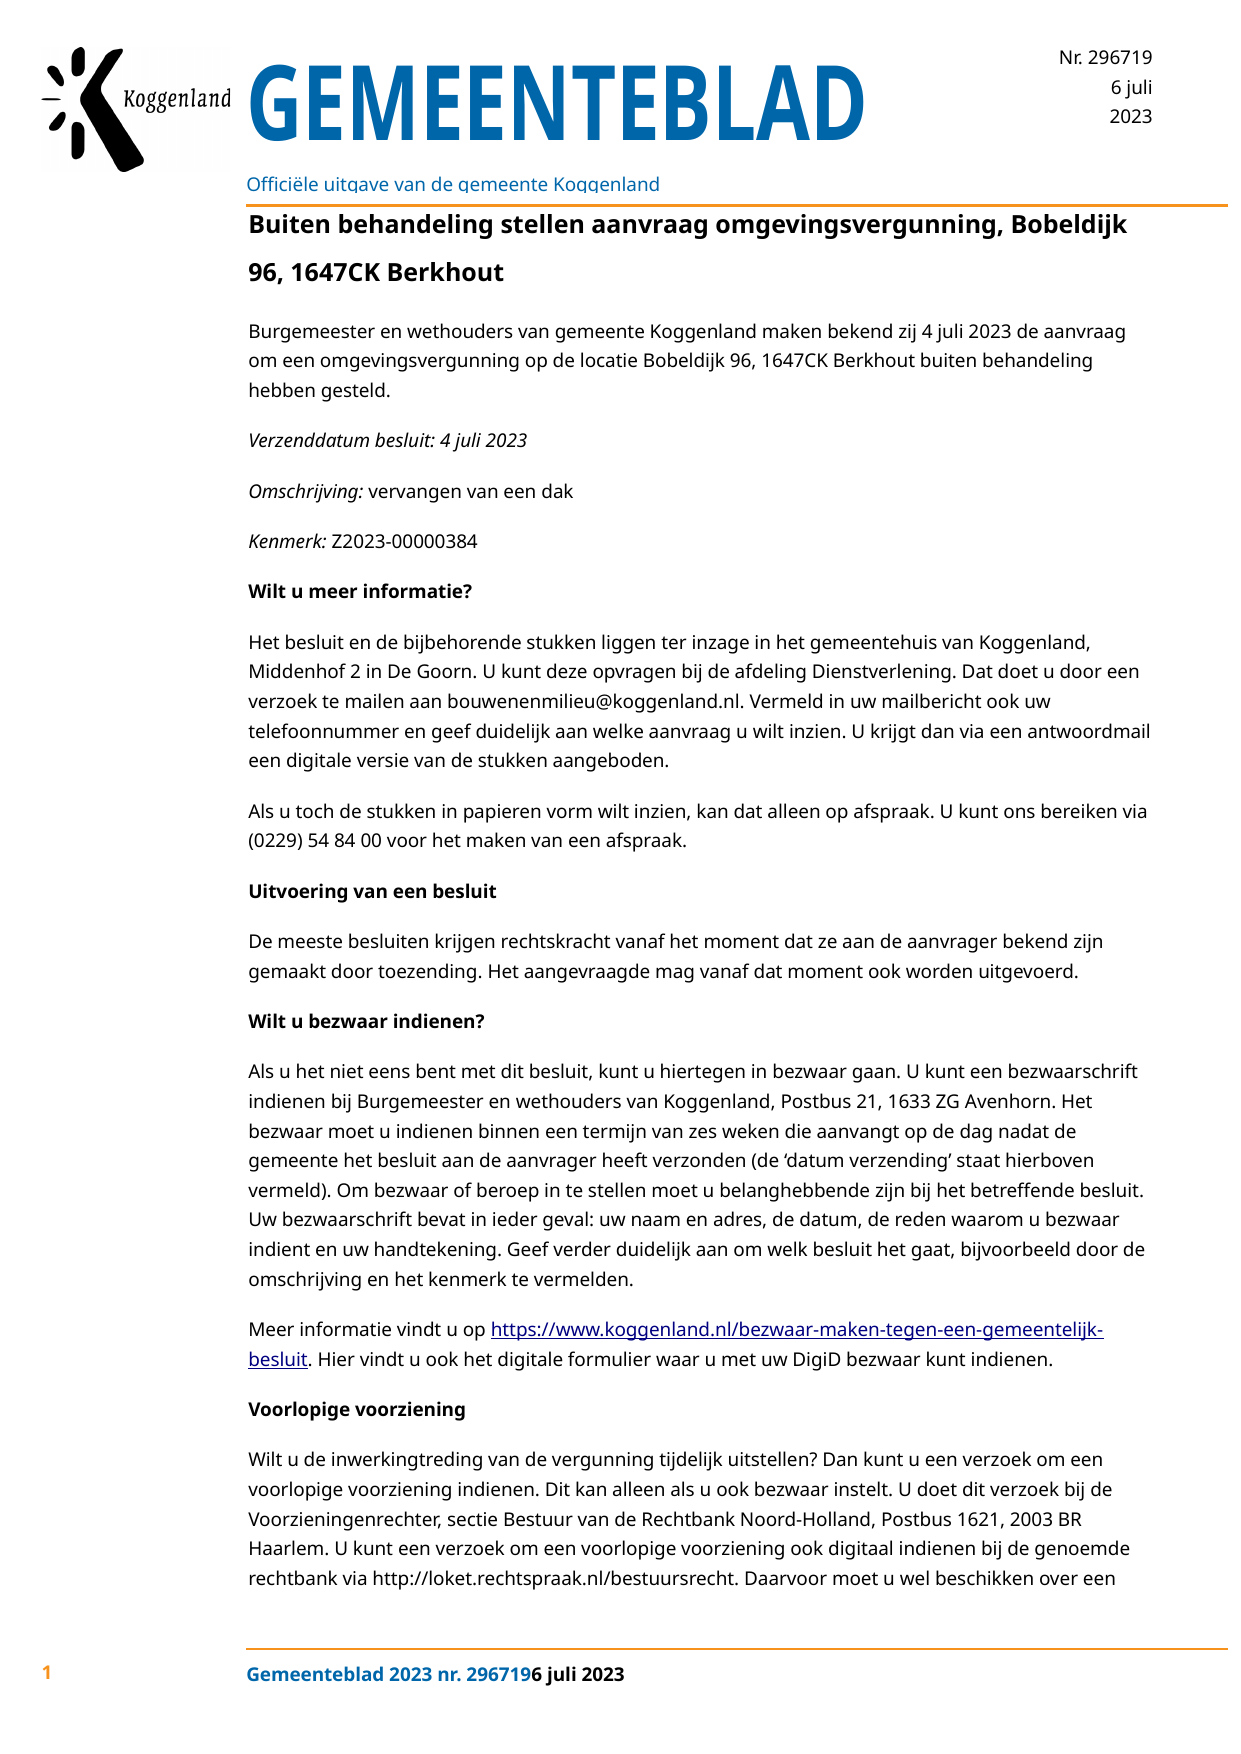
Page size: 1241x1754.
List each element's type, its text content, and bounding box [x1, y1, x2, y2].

text Voorlopige voorziening [248, 1396, 1152, 1422]
text Wilt u de inwerkingtreding van de vergunning tijdelijk uitstellen? Dan kunt u een verzoek om een voorlopige voorziening indienen. Dit kan alleen als u ook bezwaar instelt. U doet dit verzoek bij de Voorzieningenrechter, sectie Bestuur van de Rechtbank Noord-Holland, Postbus 1621, 2003 BR Haarlem. U kunt een verzoek om een voorlopige voorziening ook digitaal indienen bij de genoemde rechtbank via http://loket.rechtspraak.nl/bestuursrecht. Daarvoor moet u wel beschikken over een [248, 1447, 1152, 1591]
text Buiten behandeling stellen aanvraag omgevingsvergunning, Bobeldijk 96, 1647CK Berkhout [248, 207, 1152, 288]
text Omschrijving: vervangen van een dak [248, 478, 1152, 504]
text Wilt u meer informatie? [248, 579, 1152, 604]
text Uitvoering van een besluit [248, 878, 1152, 904]
text Verzenddatum besluit: 4 juli 2023 [248, 427, 1152, 453]
picture [41, 47, 231, 172]
text Als u toch de stukken in papieren vorm wilt inzien, kan dat alleen op afspraak. U kunt ons bereiken via (0229) 54 84 00 voor het maken van een afspraak. [248, 798, 1152, 853]
text Burgemeester en wethouders van gemeente Koggenland maken bekend zij 4 juli 2023 de aanvraag om een omgevingsvergunning op de locatie Bobeldijk 96, 1647CK Berkhout buiten behandeling hebben gesteld. [248, 318, 1152, 403]
text De meeste besluiten krijgen rechtskracht vanaf het moment dat ze aan de aanvrager bekend zijn gemaakt door toezending. Het aangevraagde mag vanaf dat moment ook worden uitgevoerd. [248, 928, 1152, 984]
text Meer informatie vindt u op https://www.koggenland.nl/bezwaar-maken-tegen-een-gemeentelijk-besluit. Hier vindt u ook het digitale formulier waar u met uw DigiD bezwaar kunt indienen. [248, 1316, 1152, 1372]
text Wilt u bezwaar indienen? [248, 1008, 1152, 1034]
text Als u het niet eens bent met dit besluit, kunt u hiertegen in bezwaar gaan. U kunt een bezwaarschrift indienen bij Burgemeester en wethouders van Koggenland, Postbus 21, 1633 ZG Avenhorn. Het bezwaar moet u indienen binnen een termijn van zes weken die aanvangt op de dag nadat de gemeente het besluit aan de aanvrager heeft verzonden (de ‘datum verzending’ staat hierboven vermeld). Om bezwaar of beroep in te stellen moet u belanghebbende zijn bij het betreffende besluit. Uw bezwaarschrift bevat in ieder geval: uw naam en adres, de datum, de reden waarom u bezwaar indient en uw handtekening. Geef verder duidelijk aan om welk besluit het gaat, bijvoorbeeld door de omschrijving en het kenmerk te vermelden. [248, 1059, 1152, 1292]
text Kenmerk: Z2023-00000384 [248, 528, 1152, 554]
text Het besluit en de bijbehorende stukken liggen ter inzage in het gemeentehuis van Koggenland, Middenhof 2 in De Goorn. U kunt deze opvragen bij de afdeling Dienstverlening. Dat doet u door een verzoek te mailen aan bouwenenmilieu@koggenland.nl. Vermeld in uw mailbericht ook uw telefoonnummer en geef duidelijk aan welke aanvraag u wilt inzien. U krijgt dan via een antwoordmail een digitale versie van de stukken aangeboden. [248, 629, 1152, 773]
